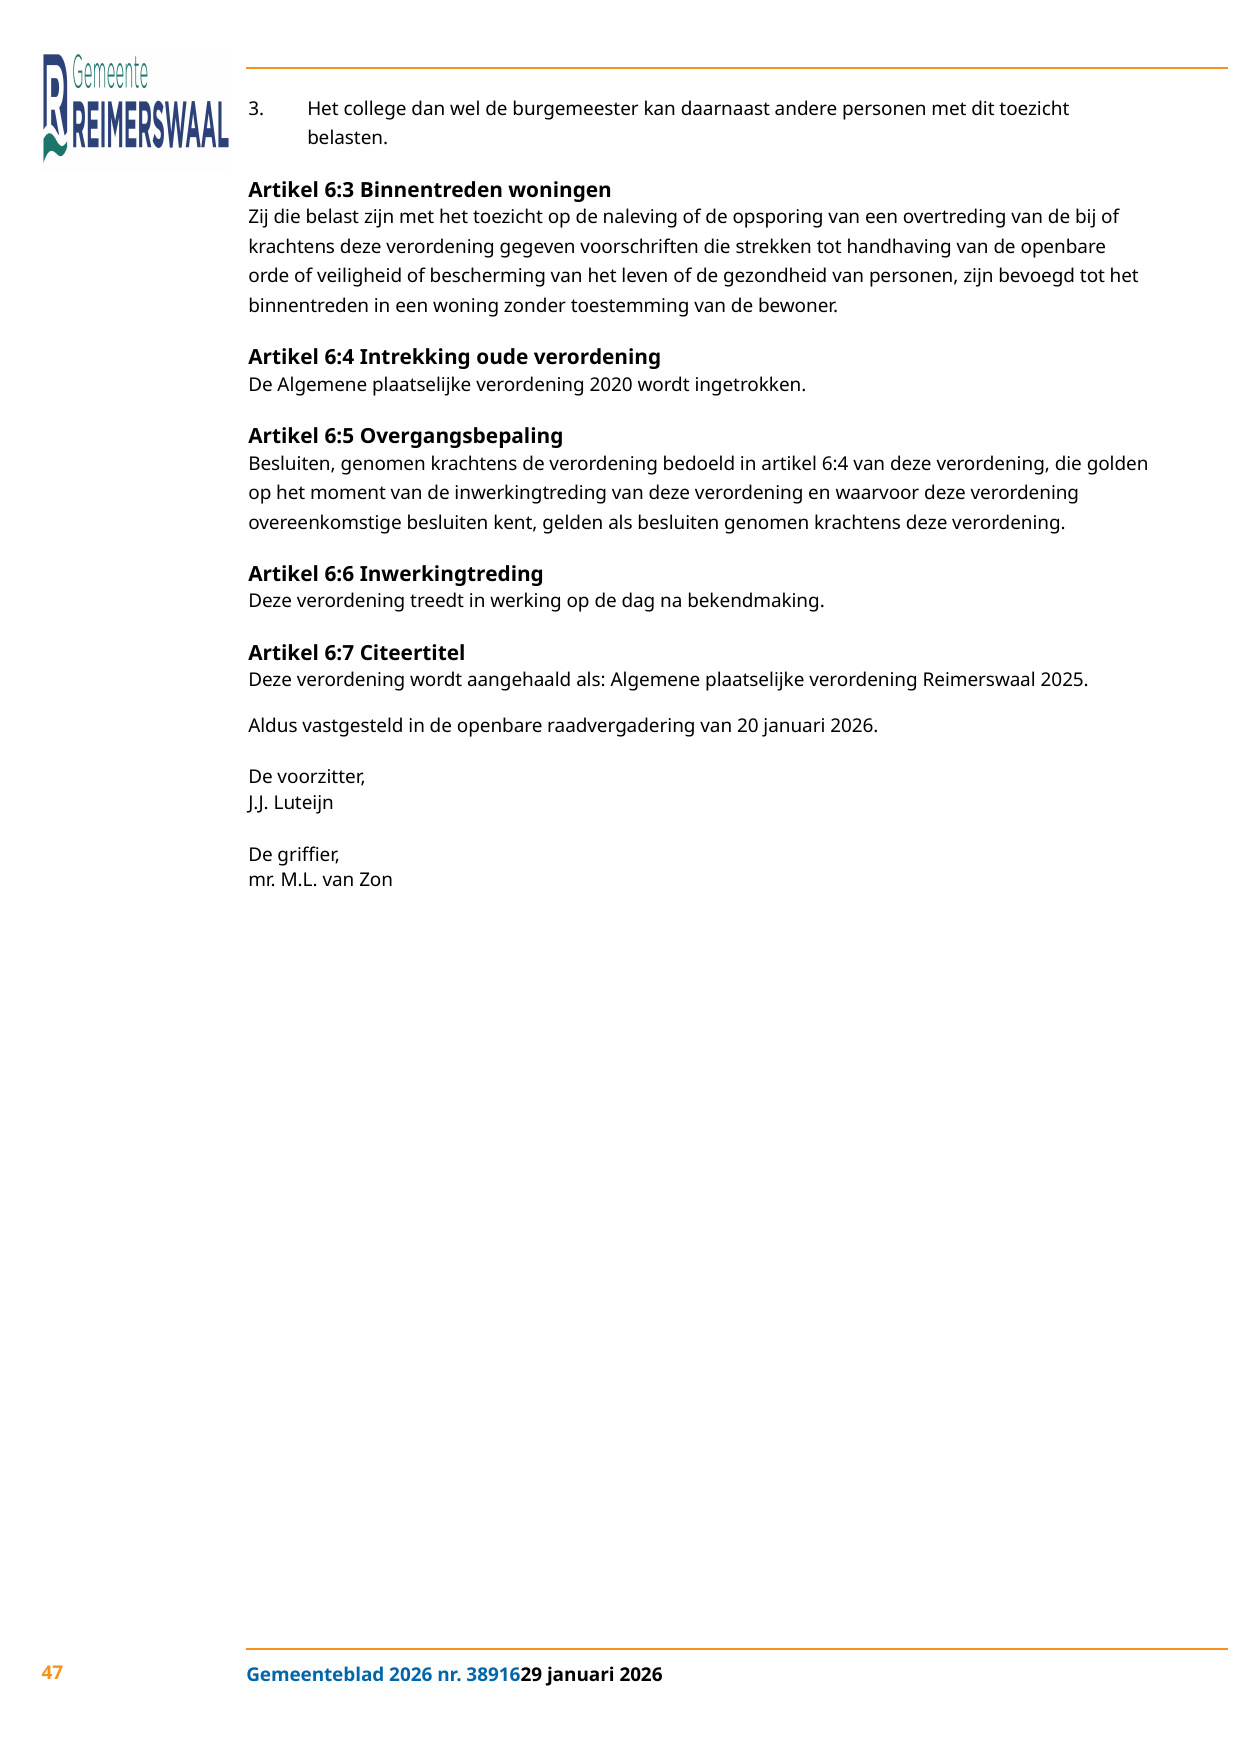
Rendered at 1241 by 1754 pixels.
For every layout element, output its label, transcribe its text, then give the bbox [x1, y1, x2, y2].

text mr. M.L. van Zon [248, 867, 1152, 892]
text Artikel 6:6 Inwerkingtreding [248, 559, 1152, 588]
picture [41, 47, 231, 172]
list Het college dan wel de burgemeester kan daarnaast andere personen met dit toezicht belasten. [248, 95, 1152, 150]
text Artikel 6:7 Citeertitel [248, 638, 1152, 667]
text De voorzitter, [248, 764, 1152, 789]
text Besluiten, genomen krachtens de verordening bedoeld in artikel 6:4 van deze verordening, die golden op het moment van de inwerkingtreding van deze verordening en waarvoor deze verordening overeenkomstige besluiten kent, gelden als besluiten genomen krachtens deze verordening. [248, 450, 1152, 534]
text J.J. Luteijn [248, 789, 1152, 815]
text Deze verordening treedt in werking op de dag na bekendmaking. [248, 588, 1152, 613]
text Artikel 6:3 Binnentreden woningen [248, 175, 1152, 203]
text Zij die belast zijn met het toezicht op de naleving of de opsporing van een overtreding van de bij of krachtens deze verordening gegeven voorschriften die strekken tot handhaving van de openbare orde of veiligheid of bescherming van het leven of de gezondheid van personen, zijn bevoegd tot het binnentreden in een woning zonder toestemming van de bewoner. [248, 203, 1152, 318]
text Deze verordening wordt aangehaald als: Algemene plaatselijke verordening Reimerswaal 2025. [248, 667, 1152, 692]
text De griffier, [248, 841, 1152, 867]
text Aldus vastgesteld in de openbare raadvergadering van 20 januari 2026. [248, 712, 1152, 738]
text Artikel 6:5 Overgangsbepaling [248, 421, 1152, 450]
text De Algemene plaatselijke verordening 2020 wordt ingetrokken. [248, 371, 1152, 397]
text Artikel 6:4 Intrekking oude verordening [248, 342, 1152, 371]
